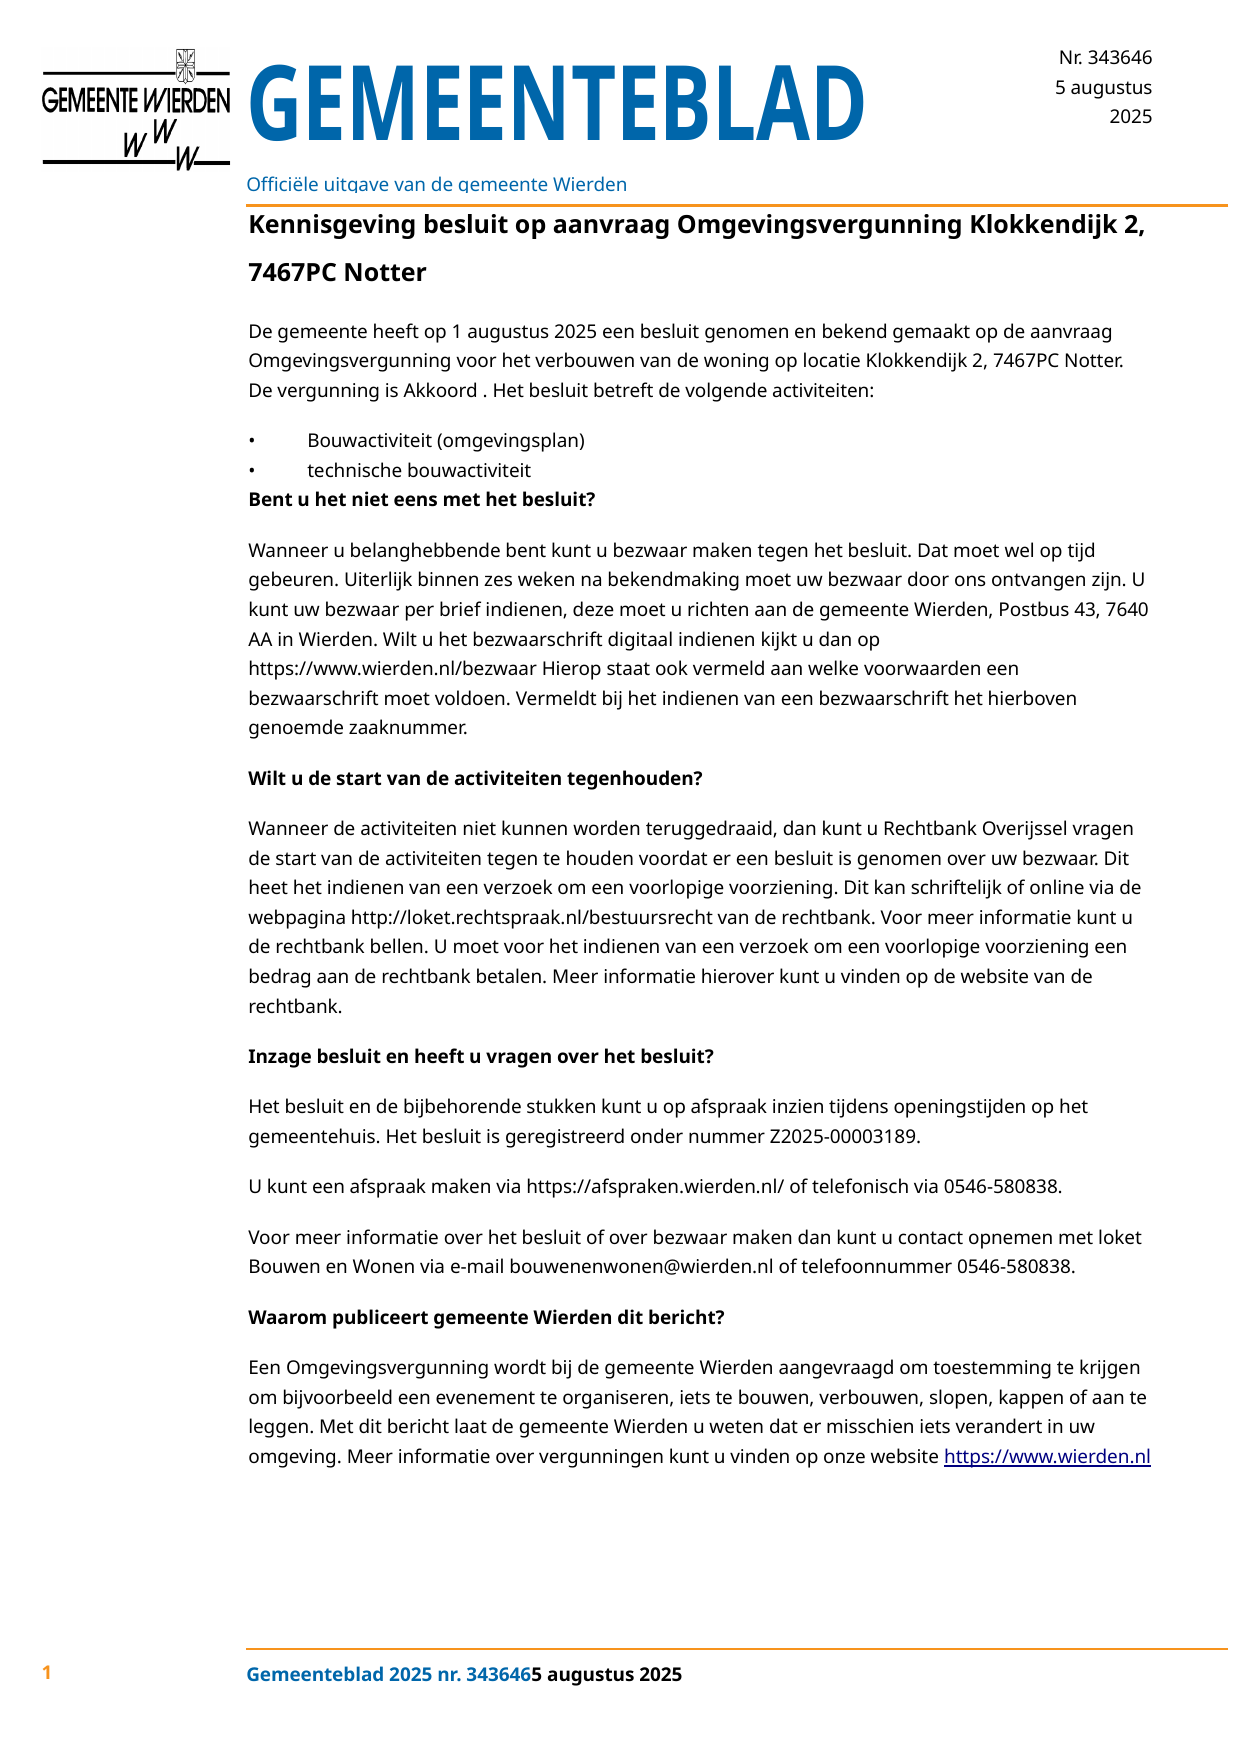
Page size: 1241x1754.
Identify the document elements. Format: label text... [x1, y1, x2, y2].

text Wilt u de start van de activiteiten tegenhouden? [248, 765, 1152, 791]
text U kunt een afspraak maken via https://afspraken.wierden.nl/ of telefonisch via 0546-580838. [248, 1174, 1152, 1199]
text Een Omgevingsvergunning wordt bij de gemeente Wierden aangevraagd om toestemming te krijgen om bijvoorbeeld een evenement te organiseren, iets te bouwen, verbouwen, slopen, kappen of aan te leggen. Met dit bericht laat de gemeente Wierden u weten dat er misschien iets verandert in uw omgeving. Meer informatie over vergunningen kunt u vinden op onze website https://www.wierden.nl [248, 1354, 1152, 1469]
text Het besluit en de bijbehorende stukken kunt u op afspraak inzien tijdens openingstijden op het gemeentehuis. Het besluit is geregistreerd onder nummer Z2025-00003189. [248, 1094, 1152, 1149]
text Inzage besluit en heeft u vragen over het besluit? [248, 1043, 1152, 1069]
text Voor meer informatie over het besluit of over bezwaar maken dan kunt u contact opnemen met loket Bouwen en Wonen via e-mail bouwenenwonen@wierden.nl of telefoonnummer 0546-580838. [248, 1224, 1152, 1279]
list technische bouwactiviteit [248, 457, 1152, 483]
text Waarom publiceert gemeente Wierden dit bericht? [248, 1304, 1152, 1330]
text Wanneer de activiteiten niet kunnen worden teruggedraaid, dan kunt u Rechtbank Overijssel vragen de start van de activiteiten tegen te houden voordat er een besluit is genomen over uw bezwaar. Dit heet het indienen van een verzoek om een voorlopige voorziening. Dit kan schriftelijk of online via de webpagina http://loket.rechtspraak.nl/bestuursrecht van de rechtbank. Voor meer informatie kunt u de rechtbank bellen. U moet voor het indienen van een verzoek om een voorlopige voorziening een bedrag aan de rechtbank betalen. Meer informatie hierover kunt u vinden op de website van de rechtbank. [248, 815, 1152, 1019]
picture [41, 47, 231, 172]
text Wanneer u belanghebbende bent kunt u bezwaar maken tegen het besluit. Dat moet wel op tijd gebeuren. Uiterlijk binnen zes weken na bekendmaking moet uw bezwaar door ons ontvangen zijn. U kunt uw bezwaar per brief indienen, deze moet u richten aan de gemeente Wierden, Postbus 43, 7640 AA in Wierden. Wilt u het bezwaarschrift digitaal indienen kijkt u dan op https://www.wierden.nl/bezwaar Hierop staat ook vermeld aan welke voorwaarden een bezwaarschrift moet voldoen. Vermeldt bij het indienen van een bezwaarschrift het hierboven genoemde zaaknummer. [248, 537, 1152, 740]
list Bouwactiviteit (omgevingsplan) [248, 427, 1152, 453]
text Kennisgeving besluit op aanvraag Omgevingsvergunning Klokkendijk 2, 7467PC Notter [248, 207, 1152, 288]
text Bent u het niet eens met het besluit? [248, 487, 1152, 512]
text De gemeente heeft op 1 augustus 2025 een besluit genomen en bekend gemaakt op de aanvraag Omgevingsvergunning voor het verbouwen van de woning op locatie Klokkendijk 2, 7467PC Notter. De vergunning is Akkoord . Het besluit betreft de volgende activiteiten: [248, 318, 1152, 403]
